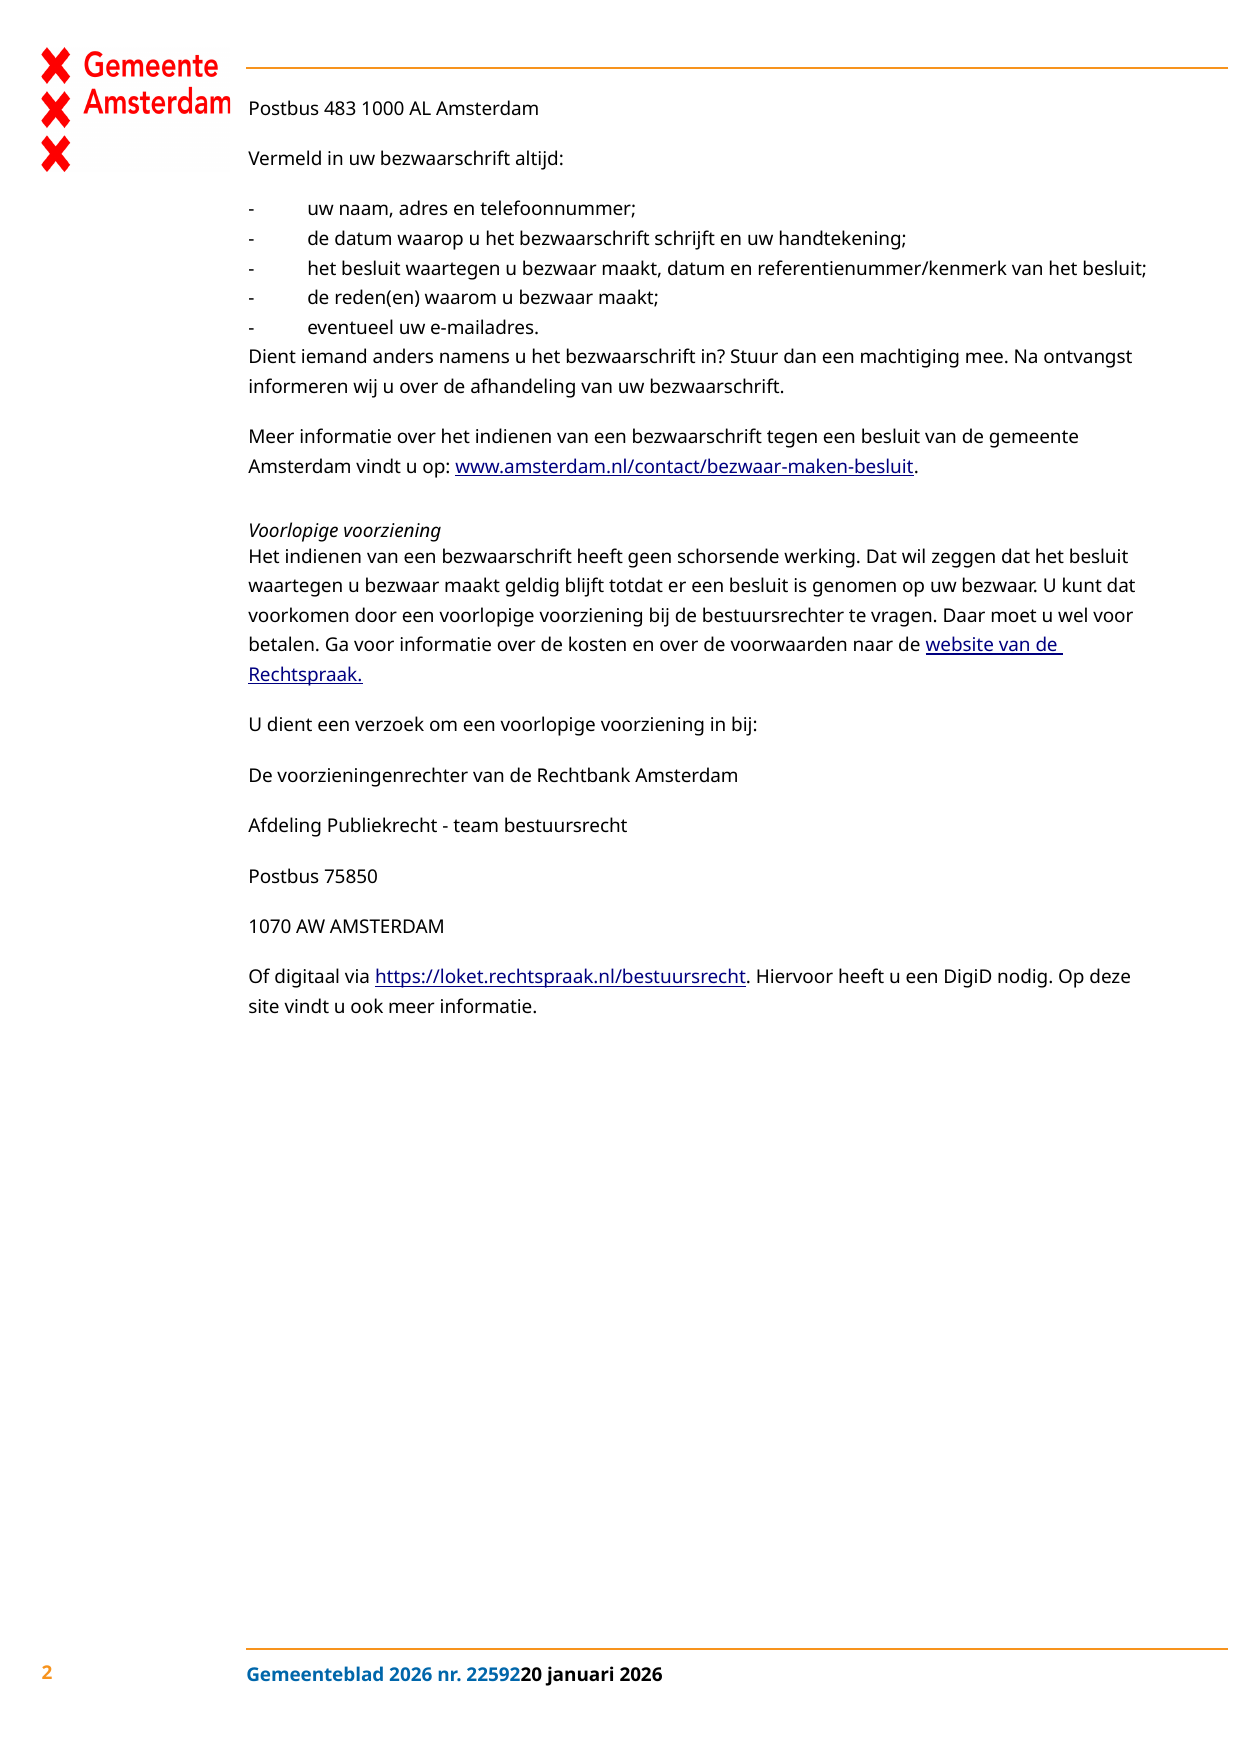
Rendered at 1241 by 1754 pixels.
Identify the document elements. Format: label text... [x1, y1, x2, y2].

text Of digitaal via https://loket.rechtspraak.nl/bestuursrecht. Hiervoor heeft u een DigiD nodig. Op deze site vindt u ook meer informatie. [248, 964, 1152, 1019]
text Afdeling Publiekrecht - team bestuursrecht [248, 812, 1152, 838]
text 1070 AW AMSTERDAM [248, 913, 1152, 939]
text Vermeld in uw bezwaarschrift altijd: [248, 145, 1152, 171]
text Meer informatie over het indienen van een bezwaarschrift tegen een besluit van de gemeente Amsterdam vindt u op: www.amsterdam.nl/contact/bezwaar-maken-besluit. [248, 423, 1152, 479]
list de reden(en) waarom u bezwaar maakt; [248, 284, 1152, 310]
text U dient een verzoek om een voorlopige voorziening in bij: [248, 712, 1152, 737]
list uw naam, adres en telefoonnummer; [248, 196, 1152, 221]
text Dient iemand anders namens u het bezwaarschrift in? Stuur dan een machtiging mee. Na ontvangst informeren wij u over de afhandeling van uw bezwaarschrift. [248, 343, 1152, 399]
text Voorlopige voorziening [248, 517, 1152, 543]
text Postbus 75850 [248, 863, 1152, 888]
list eventueel uw e-mailadres. [248, 314, 1152, 340]
text Postbus 483 1000 AL Amsterdam [248, 95, 1152, 121]
list het besluit waartegen u bezwaar maakt, datum en referentienummer/kenmerk van het besluit; [248, 255, 1152, 281]
picture [41, 47, 231, 172]
text De voorzieningenrechter van de Rechtbank Amsterdam [248, 762, 1152, 788]
text Het indienen van een bezwaarschrift heeft geen schorsende werking. Dat wil zeggen dat het besluit waartegen u bezwaar maakt geldig blijft totdat er een besluit is genomen op uw bezwaar. U kunt dat voorkomen door een voorlopige voorziening bij de bestuursrechter te vragen. Daar moet u wel voor betalen. Ga voor informatie over de kosten en over de voorwaarden naar de website van de Rechtspraak. [248, 543, 1152, 687]
list de datum waarop u het bezwaarschrift schrijft en uw handtekening; [248, 225, 1152, 251]
